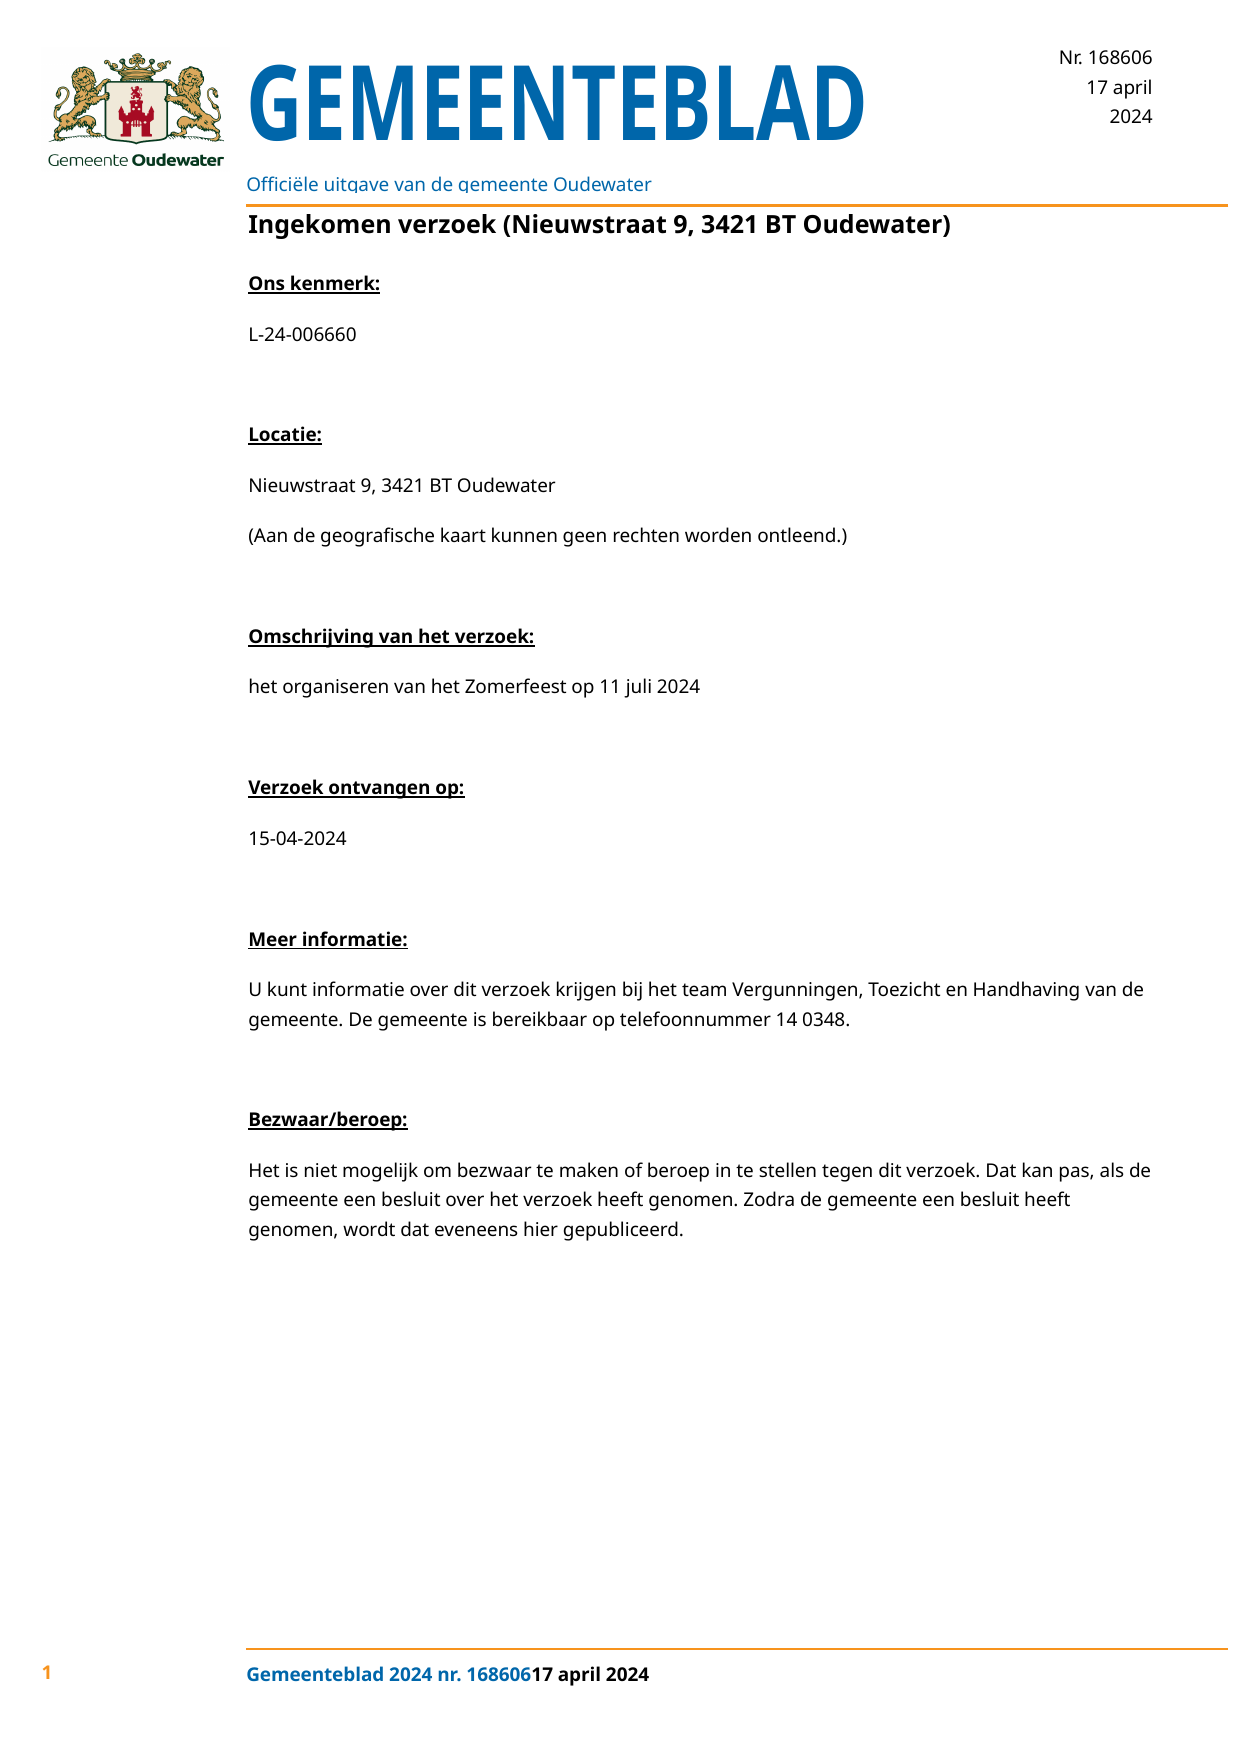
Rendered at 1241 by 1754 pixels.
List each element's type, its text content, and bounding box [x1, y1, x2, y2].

text Ons kenmerk: [248, 270, 1152, 296]
text Nieuwstraat 9, 3421 BT Oudewater [248, 472, 1152, 498]
picture [41, 47, 231, 172]
text Het is niet mogelijk om bezwaar te maken of beroep in te stellen tegen dit verzoek. Dat kan pas, als de gemeente een besluit over het verzoek heeft genomen. Zodra de gemeente een besluit heeft genomen, wordt dat eveneens hier gepubliceerd. [248, 1157, 1152, 1242]
text Ingekomen verzoek (Nieuwstraat 9, 3421 BT Oudewater) [248, 207, 1152, 241]
text het organiseren van het Zomerfeest op 11 juli 2024 [248, 674, 1152, 699]
text U kunt informatie over dit verzoek krijgen bij het team Vergunningen, Toezicht en Handhaving van de gemeente. De gemeente is bereikbaar op telefoonnummer 14 0348. [248, 976, 1152, 1031]
text Bezwaar/beroep: [248, 1107, 1152, 1132]
text Omschrijving van het verzoek: [248, 623, 1152, 649]
text Locatie: [248, 422, 1152, 447]
text Verzoek ontvangen op: [248, 774, 1152, 800]
text 15-04-2024 [248, 825, 1152, 851]
text (Aan de geografische kaart kunnen geen rechten worden ontleend.) [248, 522, 1152, 548]
text Meer informatie: [248, 926, 1152, 951]
text L-24-006660 [248, 321, 1152, 346]
